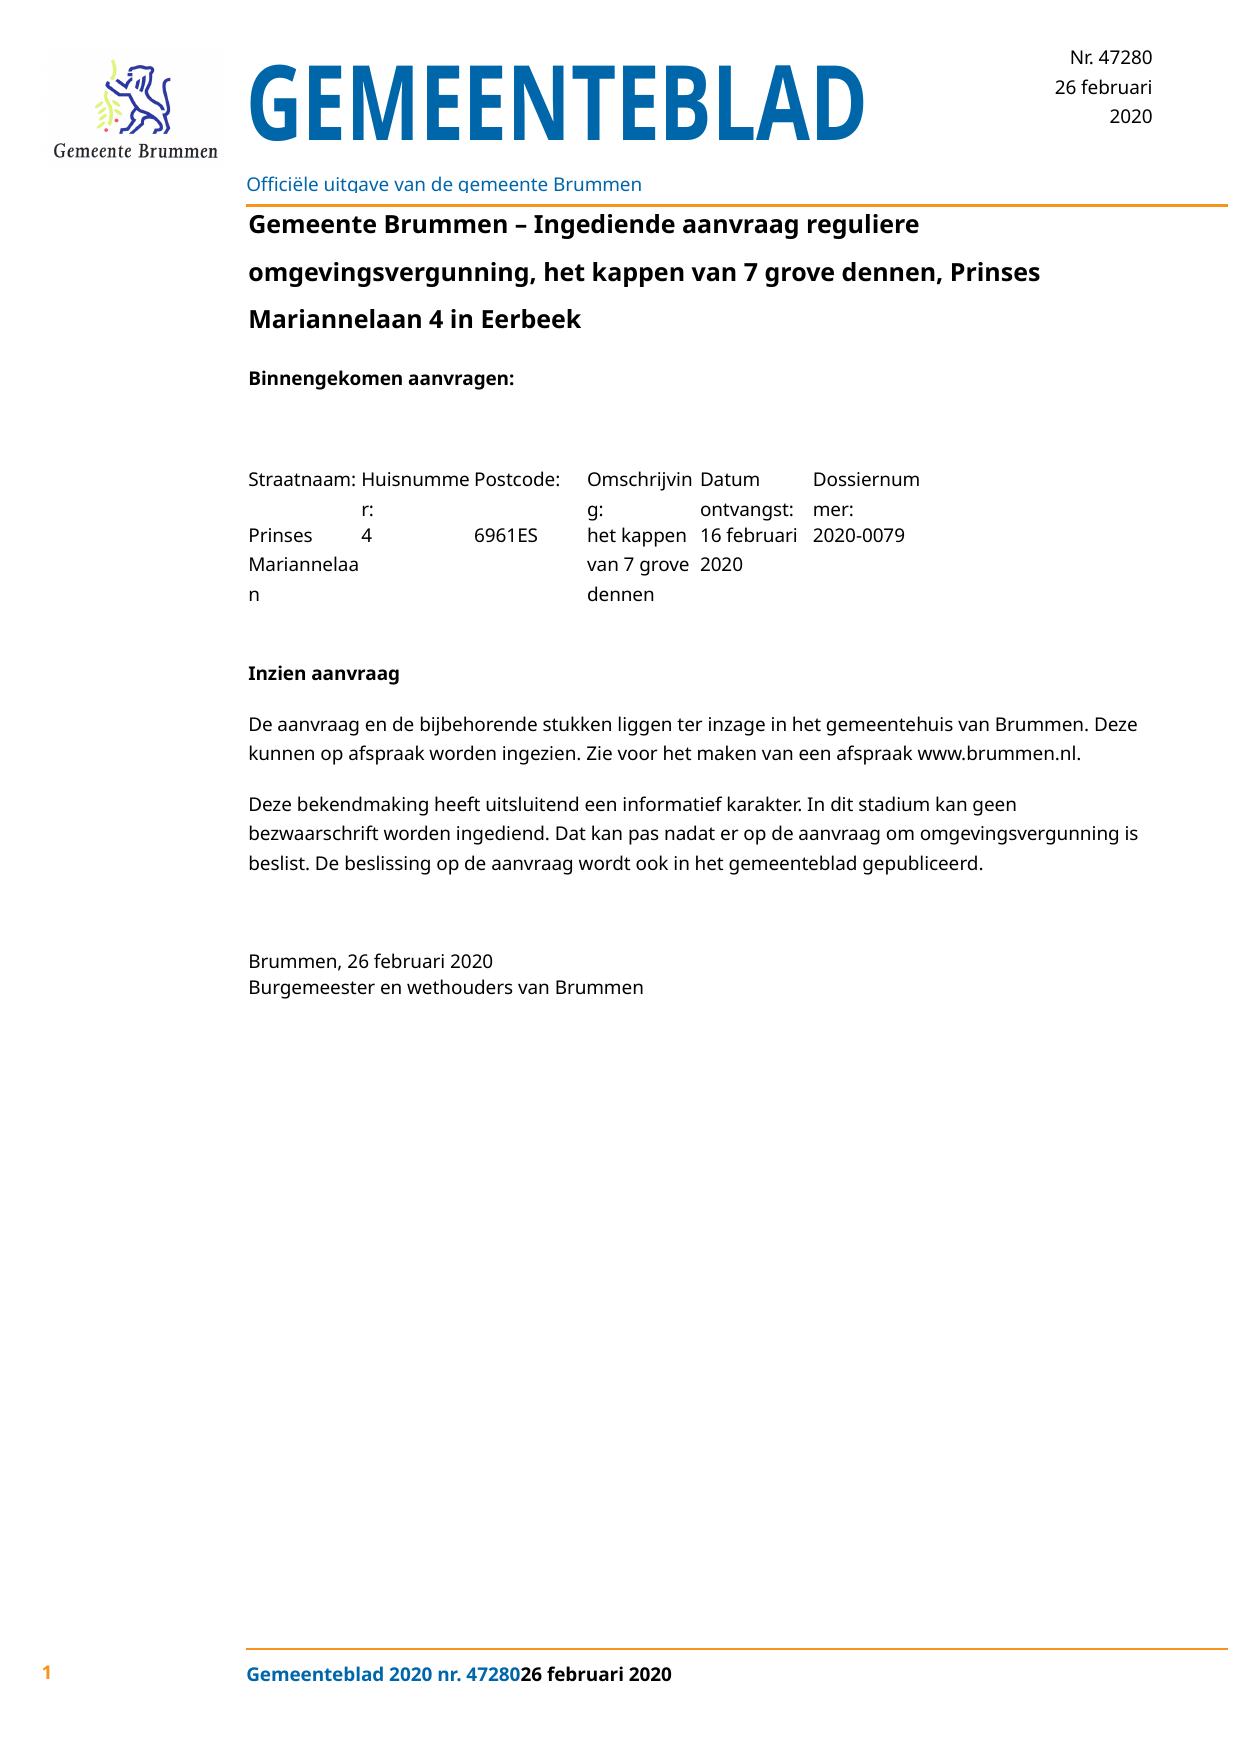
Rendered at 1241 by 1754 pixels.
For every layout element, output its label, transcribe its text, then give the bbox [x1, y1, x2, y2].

table_cell [926, 522, 1038, 607]
table_cell Prinses Mariannelaan [248, 522, 361, 607]
table_header [926, 466, 1038, 522]
table_cell 6961ES [474, 522, 587, 607]
table_header Huisnummer: [361, 466, 474, 522]
table_header [1039, 466, 1152, 522]
text Inzien aanvraag [248, 660, 1152, 686]
text Brummen, 26 februari 2020 [248, 948, 1152, 974]
table_cell [1039, 522, 1152, 607]
table_header Postcode: [474, 466, 587, 522]
table_header Dossiernummer: [813, 466, 926, 522]
text Gemeente Brummen – Ingediende aanvraag reguliere omgevingsvergunning, het kappen van 7 grove dennen, Prinses Mariannelaan 4 in Eerbeek [248, 207, 1152, 336]
picture [41, 47, 231, 172]
text De aanvraag en de bijbehorende stukken liggen ter inzage in het gemeentehuis van Brummen. Deze kunnen op afspraak worden ingezien. Zie voor het maken van een afspraak www.brummen.nl. [248, 711, 1152, 766]
table_cell het kappen van 7 grove dennen [587, 522, 700, 607]
text Deze bekendmaking heeft uitsluitend een informatief karakter. In dit stadium kan geen bezwaarschrift worden ingediend. Dat kan pas nadat er op de aanvraag om omgevingsvergunning is beslist. De beslissing op de aanvraag wordt ook in het gemeenteblad gepubliceerd. [248, 791, 1152, 876]
table_header Straatnaam: [248, 466, 361, 522]
text Burgemeester en wethouders van Brummen [248, 974, 1152, 999]
table_cell 2020-0079 [813, 522, 926, 607]
text Binnengekomen aanvragen: [248, 366, 1152, 391]
table_cell 4 [361, 522, 474, 607]
table_header Omschrijving: [587, 466, 700, 522]
table_header Datum ontvangst: [700, 466, 813, 522]
table_cell 16 februari 2020 [700, 522, 813, 607]
